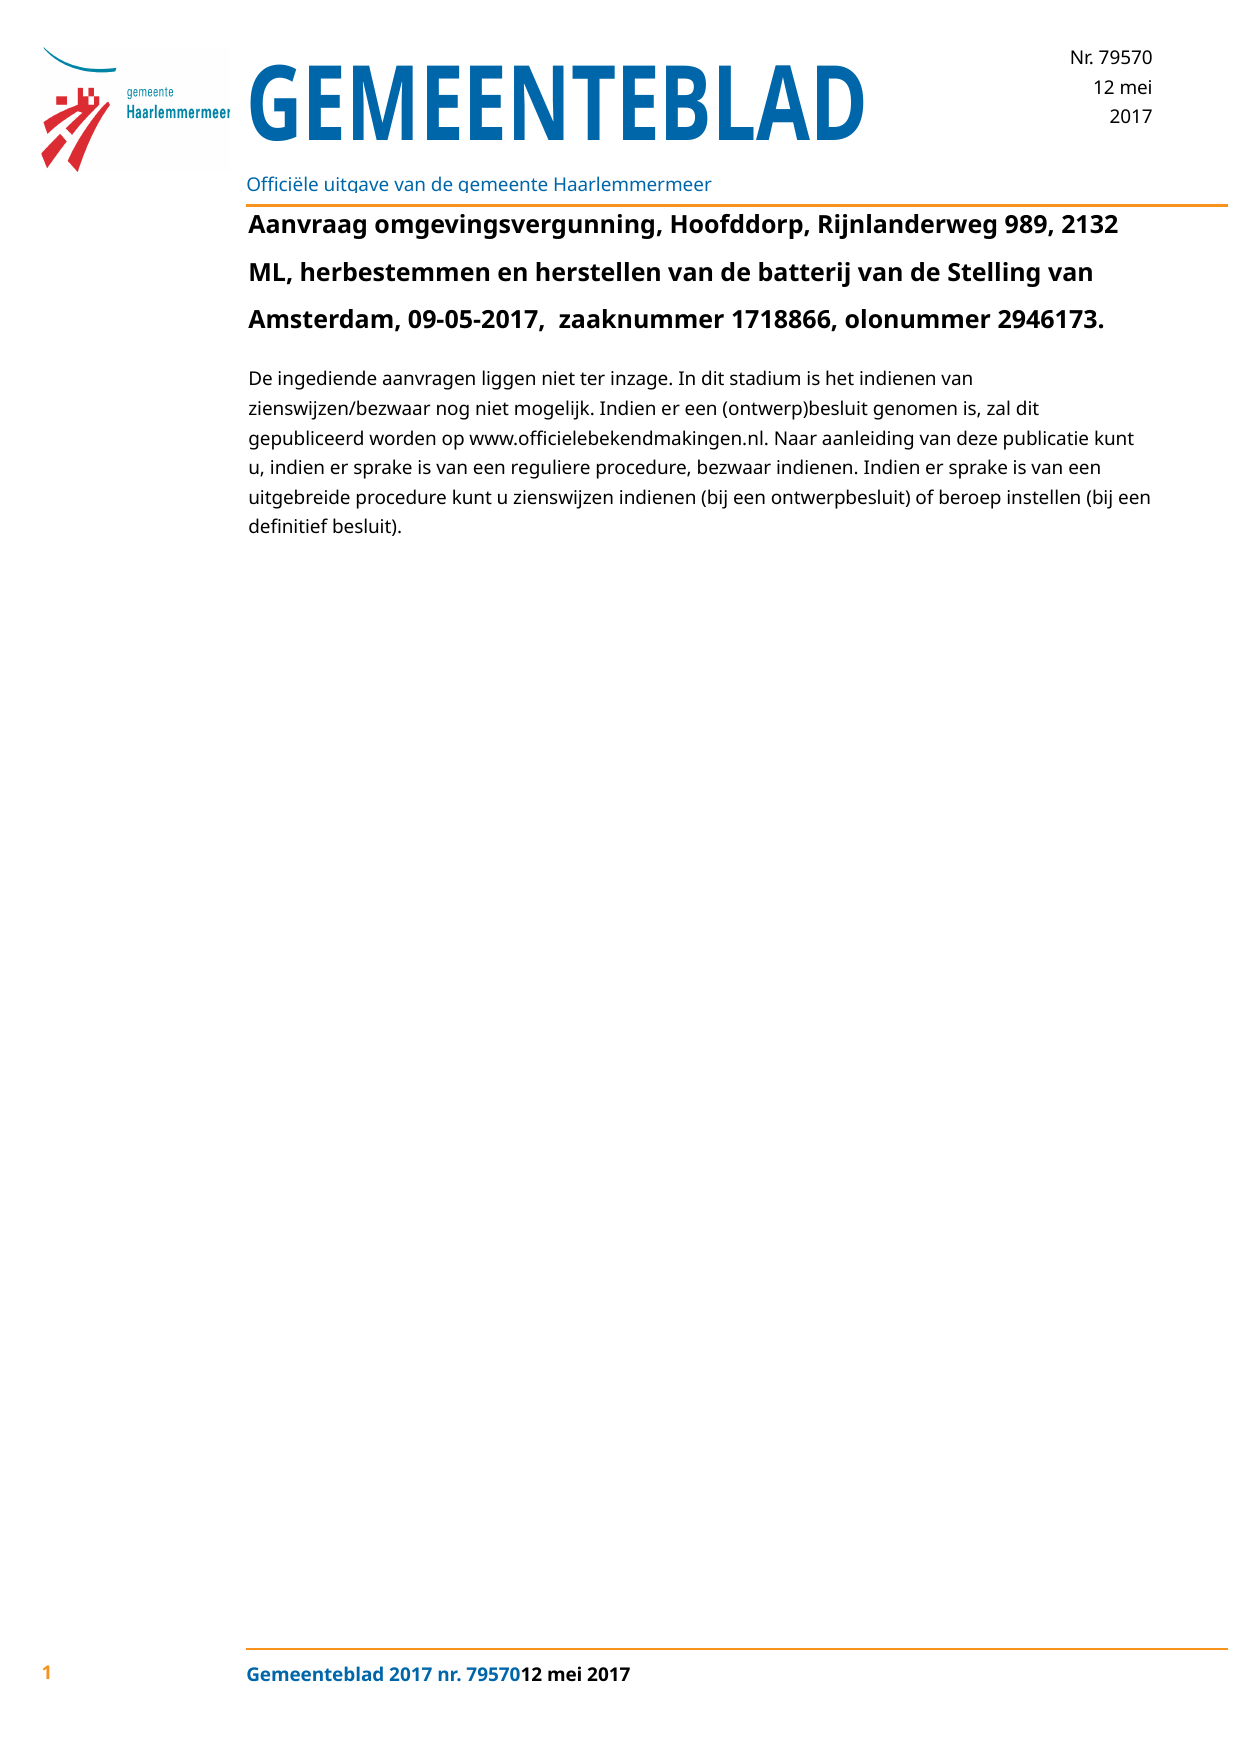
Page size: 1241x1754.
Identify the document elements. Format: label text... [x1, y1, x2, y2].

text Aanvraag omgevingsvergunning, Hoofddorp, Rijnlanderweg 989, 2132 ML, herbestemmen en herstellen van de batterij van de Stelling van Amsterdam, 09-05-2017, zaaknummer 1718866, olonummer 2946173. [248, 207, 1152, 336]
picture [41, 47, 231, 172]
text De ingediende aanvragen liggen niet ter inzage. In dit stadium is het indienen van zienswijzen/bezwaar nog niet mogelijk. Indien er een (ontwerp)besluit genomen is, zal dit gepubliceerd worden op www.officielebekendmakingen.nl. Naar aanleiding van deze publicatie kunt u, indien er sprake is van een reguliere procedure, bezwaar indienen. Indien er sprake is van een uitgebreide procedure kunt u zienswijzen indienen (bij een ontwerpbesluit) of beroep instellen (bij een definitief besluit). [248, 366, 1152, 539]
